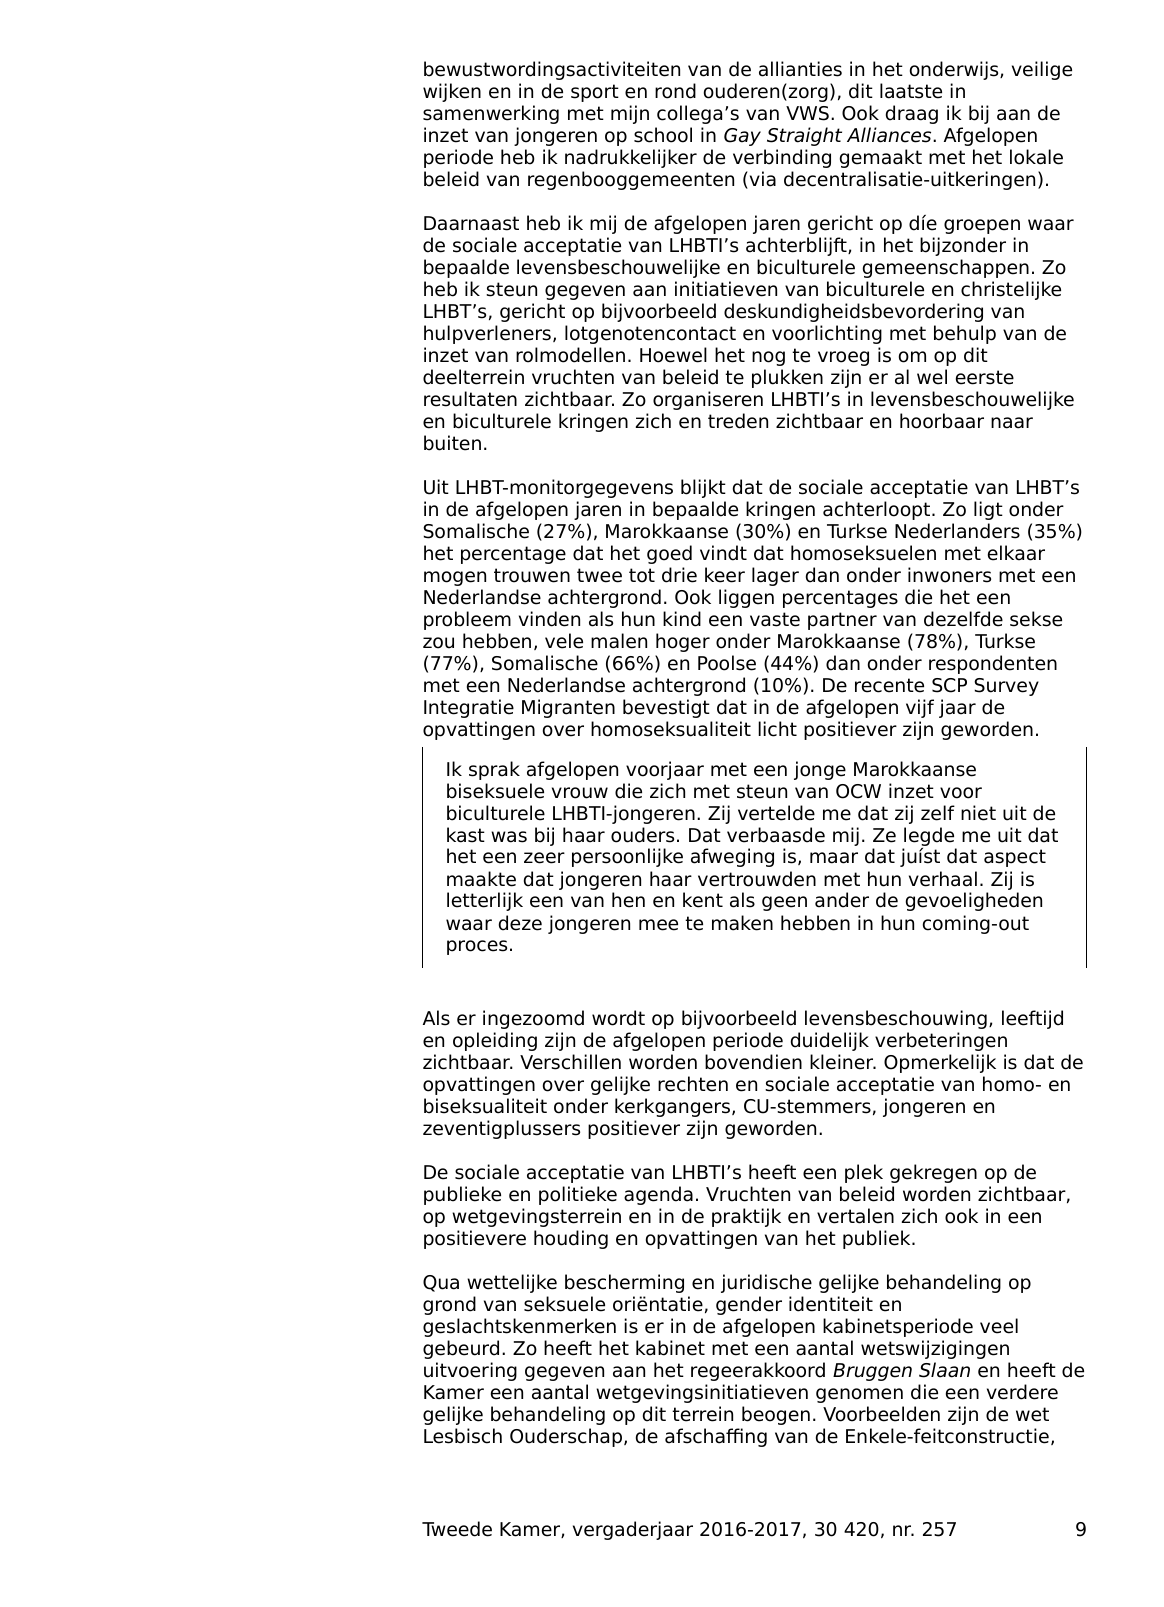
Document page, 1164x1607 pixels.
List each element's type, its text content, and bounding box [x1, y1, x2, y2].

text Als er ingezoomd wordt op bijvoorbeeld levensbeschouwing, leeftijd en opleiding zijn de afgelopen periode duidelijk verbeteringen zichtbaar. Verschillen worden bovendien kleiner. Opmerkelijk is dat de opvattingen over gelijke rechten en sociale acceptatie van homo- en biseksualiteit onder kerkgangers, CU-stemmers, jongeren en zeventigplussers positiever zijn geworden. [422, 1008, 1087, 1140]
text bewustwordingsactiviteiten van de allianties in het onderwijs, veilige wijken en in de sport en rond ouderen(zorg), dit laatste in samenwerking met mijn collega’s van VWS. Ook draag ik bij aan de inzet van jongeren op school in Gay Straight Alliances. Afgelopen periode heb ik nadrukkelijker de verbinding gemaakt met het lokale beleid van regenbooggemeenten (via decentralisatie-uitkeringen). [422, 59, 1087, 191]
text De sociale acceptatie van LHBTI’s heeft een plek gekregen op de publieke en politieke agenda. Vruchten van beleid worden zichtbaar, op wetgevingsterrein en in de praktijk en vertalen zich ook in een positievere houding en opvattingen van het publiek. [422, 1162, 1087, 1250]
text Uit LHBT-monitorgegevens blijkt dat de sociale acceptatie van LHBT’s in de afgelopen jaren in bepaalde kringen achterloopt. Zo ligt onder Somalische (27%), Marokkaanse (30%) en Turkse Nederlanders (35%) het percentage dat het goed vindt dat homoseksuelen met elkaar mogen trouwen twee tot drie keer lager dan onder inwoners met een Nederlandse achtergrond. Ook liggen percentages die het een probleem vinden als hun kind een vaste partner van dezelfde sekse zou hebben, vele malen hoger onder Marokkaanse (78%), Turkse (77%), Somalische (66%) en Poolse (44%) dan onder respondenten met een Nederlandse achtergrond (10%). De recente SCP Survey Integratie Migranten bevestigt dat in de afgelopen vijf jaar de opvattingen over homoseksualiteit licht positiever zijn geworden. [422, 477, 1087, 741]
text Qua wettelijke bescherming en juridische gelijke behandeling op grond van seksuele oriëntatie, gender identiteit en geslachtskenmerken is er in de afgelopen kabinetsperiode veel gebeurd. Zo heeft het kabinet met een aantal wetswijzigingen uitvoering gegeven aan het regeerakkoord Bruggen Slaan en heeft de Kamer een aantal wetgevingsinitiatieven genomen die een verdere gelijke behandeling op dit terrein beogen. Voorbeelden zijn de wet Lesbisch Ouderschap, de afschaffing van de Enkele-feitconstructie, [422, 1272, 1087, 1448]
table_header Ik sprak afgelopen voorjaar met een jonge Marokkaanse biseksuele vrouw die zich met steun van OCW inzet voor biculturele LHBTI-jongeren. Zij vertelde me dat zij zelf niet uit de kast was bij haar ouders. Dat verbaasde mij. Ze legde me uit dat het een zeer persoonlijke afweging is, maar dat juíst dat aspect maakte dat jongeren haar vertrouwden met hun verhaal. Zij is letterlijk een van hen en kent als geen ander de gevoeligheden waar deze jongeren mee te maken hebben in hun coming-out proces. [423, 747, 1086, 968]
text Daarnaast heb ik mij de afgelopen jaren gericht op díe groepen waar de sociale acceptatie van LHBTI’s achterblijft, in het bijzonder in bepaalde levensbeschouwelijke en biculturele gemeenschappen. Zo heb ik steun gegeven aan initiatieven van biculturele en christelijke LHBT’s, gericht op bijvoorbeeld deskundigheidsbevordering van hulpverleners, lotgenotencontact en voorlichting met behulp van de inzet van rolmodellen. Hoewel het nog te vroeg is om op dit deelterrein vruchten van beleid te plukken zijn er al wel eerste resultaten zichtbaar. Zo organiseren LHBTI’s in levensbeschouwelijke en biculturele kringen zich en treden zichtbaar en hoorbaar naar buiten. [422, 213, 1087, 455]
